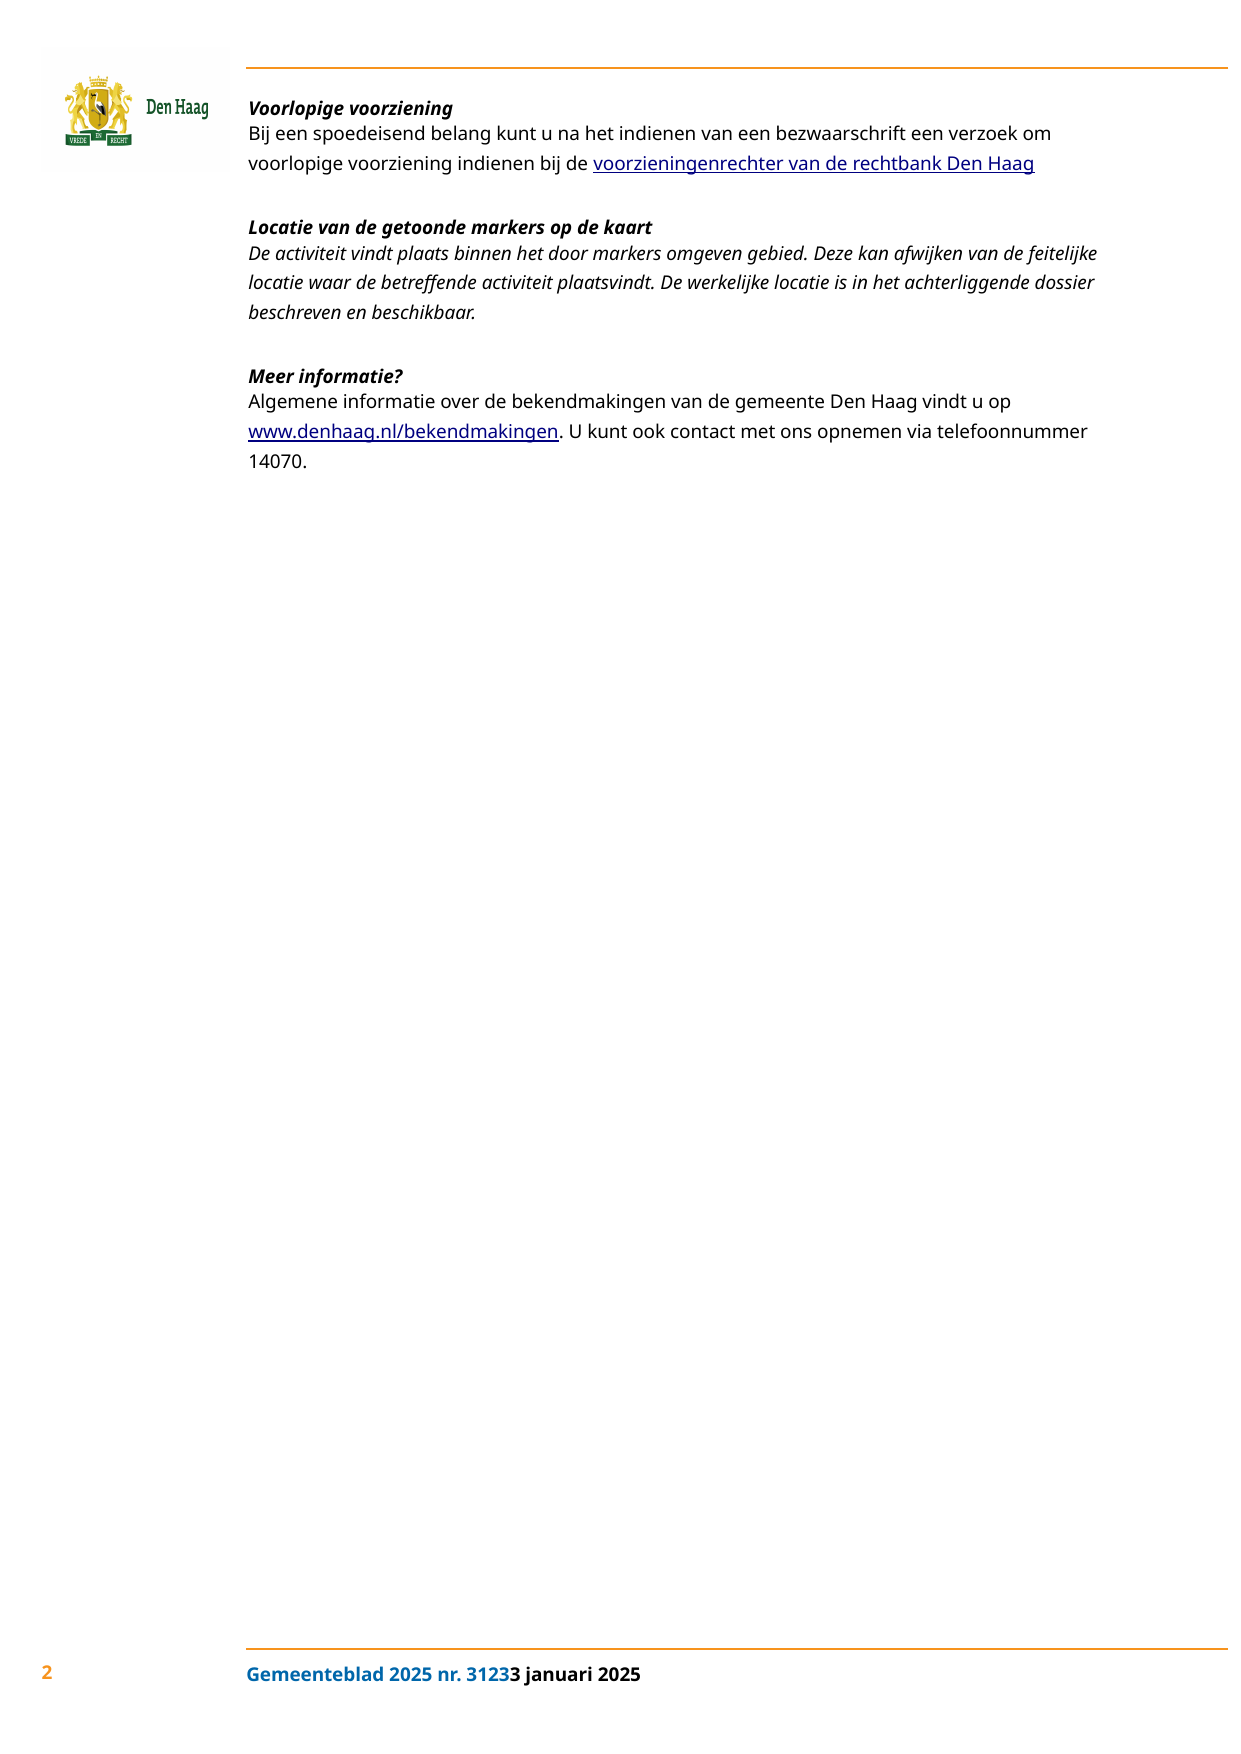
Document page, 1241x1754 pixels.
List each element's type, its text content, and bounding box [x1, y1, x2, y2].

text Algemene informatie over de bekendmakingen van de gemeente Den Haag vindt u op www.denhaag.nl/bekendmakingen. U kunt ook contact met ons opnemen via telefoonnummer 14070. [248, 389, 1152, 473]
text Meer informatie? [248, 363, 1152, 389]
picture [41, 47, 231, 172]
text Bij een spoedeisend belang kunt u na het indienen van een bezwaarschrift een verzoek om voorlopige voorziening indienen bij de voorzieningenrechter van de rechtbank Den Haag [248, 121, 1152, 176]
text De activiteit vindt plaats binnen het door markers omgeven gebied. Deze kan afwijken van de feitelijke locatie waar de betreffende activiteit plaatsvindt. De werkelijke locatie is in het achterliggende dossier beschreven en beschikbaar. [248, 240, 1152, 325]
text Locatie van de getoonde markers op de kaart [248, 214, 1152, 240]
text Voorlopige voorziening [248, 95, 1152, 121]
